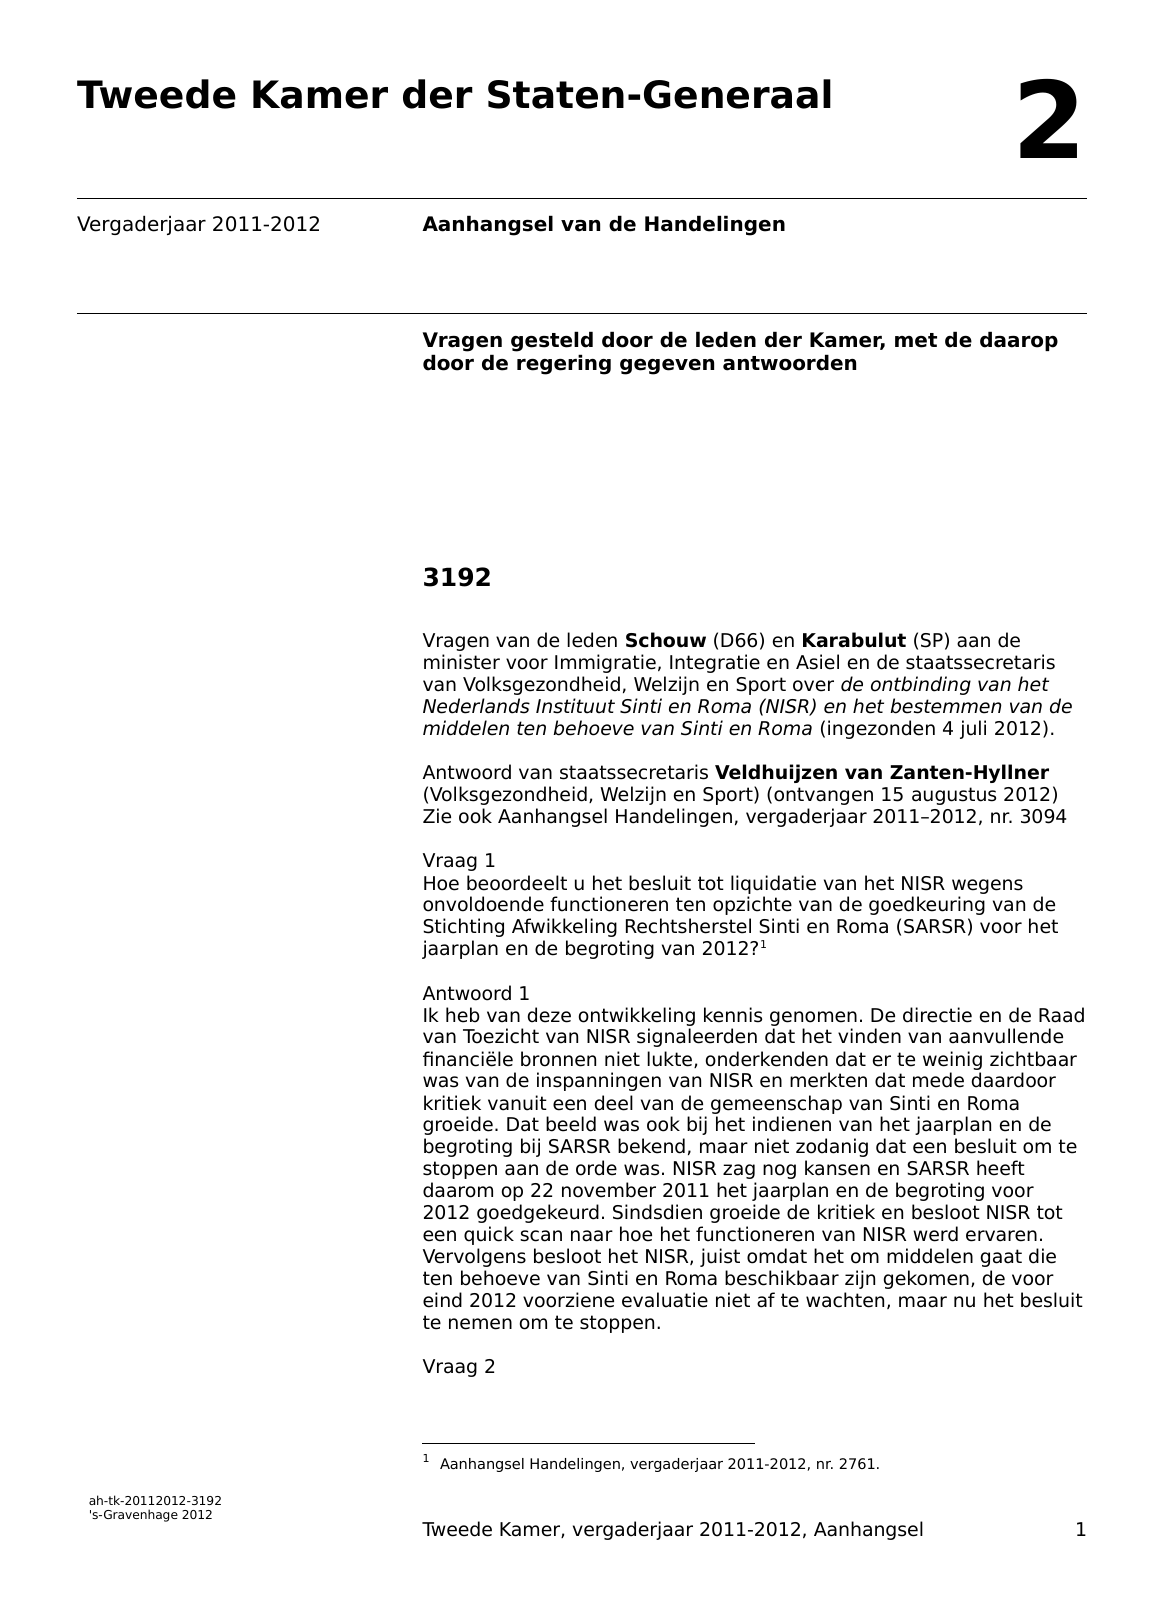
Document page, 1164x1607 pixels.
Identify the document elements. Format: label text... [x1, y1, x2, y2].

text Vragen van de leden Schouw (D66) en Karabulut (SP) aan de minister voor Immigratie, Integratie en Asiel en de staatssecretaris van Volksgezondheid, Welzijn en Sport over de ontbinding van het Nederlands Instituut Sinti en Roma (NISR) en het bestemmen van de middelen ten behoeve van Sinti en Roma (ingezonden 4 juli 2012). [422, 630, 1087, 740]
table_header Tweede Kamer der Staten-Generaal [77, 59, 886, 198]
text Ik heb van deze ontwikkeling kennis genomen. De directie en de Raad van Toezicht van NISR signaleerden dat het vinden van aanvullende financiële bronnen niet lukte, onderkenden dat er te weinig zichtbaar was van de inspanningen van NISR en merkten dat mede daardoor kritiek vanuit een deel van de gemeenschap van Sinti en Roma groeide. Dat beeld was ook bij het indienen van het jaarplan en de begroting bij SARSR bekend, maar niet zodanig dat een besluit om te stoppen aan de orde was. NISR zag nog kansen en SARSR heeft daarom op 22 november 2011 het jaarplan en de begroting voor 2012 goedgekeurd. Sindsdien groeide de kritiek en besloot NISR tot een quick scan naar hoe het functioneren van NISR werd ervaren. Vervolgens besloot het NISR, juist omdat het om middelen gaat die ten behoeve van Sinti en Roma beschikbaar zijn gekomen, de voor eind 2012 voorziene evaluatie niet af te wachten, maar nu het besluit te nemen om te stoppen. [422, 1004, 1087, 1334]
text ah-tk-20112012-3192 [88, 1494, 323, 1508]
text Hoe beoordeelt u het besluit tot liquidatie van het NISR wegens onvoldoende functioneren ten opzichte van de goedkeuring van de Stichting Afwikkeling Rechtsherstel Sinti en Roma (SARSR) voor het jaarplan en de begroting van 2012? [422, 872, 1087, 960]
text Aanhangsel Handelingen, vergaderjaar 2011-2012, nr. 2761. [422, 1452, 1087, 1474]
table_cell Vergaderjaar 2011-2012 [77, 199, 422, 313]
table_cell [77, 314, 422, 375]
text Antwoord van staatssecretaris Veldhuijzen van Zanten-Hyllner (Volksgezondheid, Welzijn en Sport) (ontvangen 15 augustus 2012) Zie ook Aanhangsel Handelingen, vergaderjaar 2011–2012, nr. 3094 [422, 762, 1087, 828]
table_cell Vragen gesteld door de leden der Kamer, met de daarop door de regering gegeven antwoorden [422, 314, 1087, 375]
text Vraag 1 [422, 850, 1087, 872]
text 3192 [422, 563, 1087, 592]
table_cell Aanhangsel van de Handelingen [422, 199, 1087, 313]
table_header 2 [886, 59, 1087, 198]
text Antwoord 1 [422, 982, 1087, 1004]
text Vraag 2 [422, 1356, 1087, 1378]
text 's-Gravenhage 2012 [88, 1508, 323, 1522]
